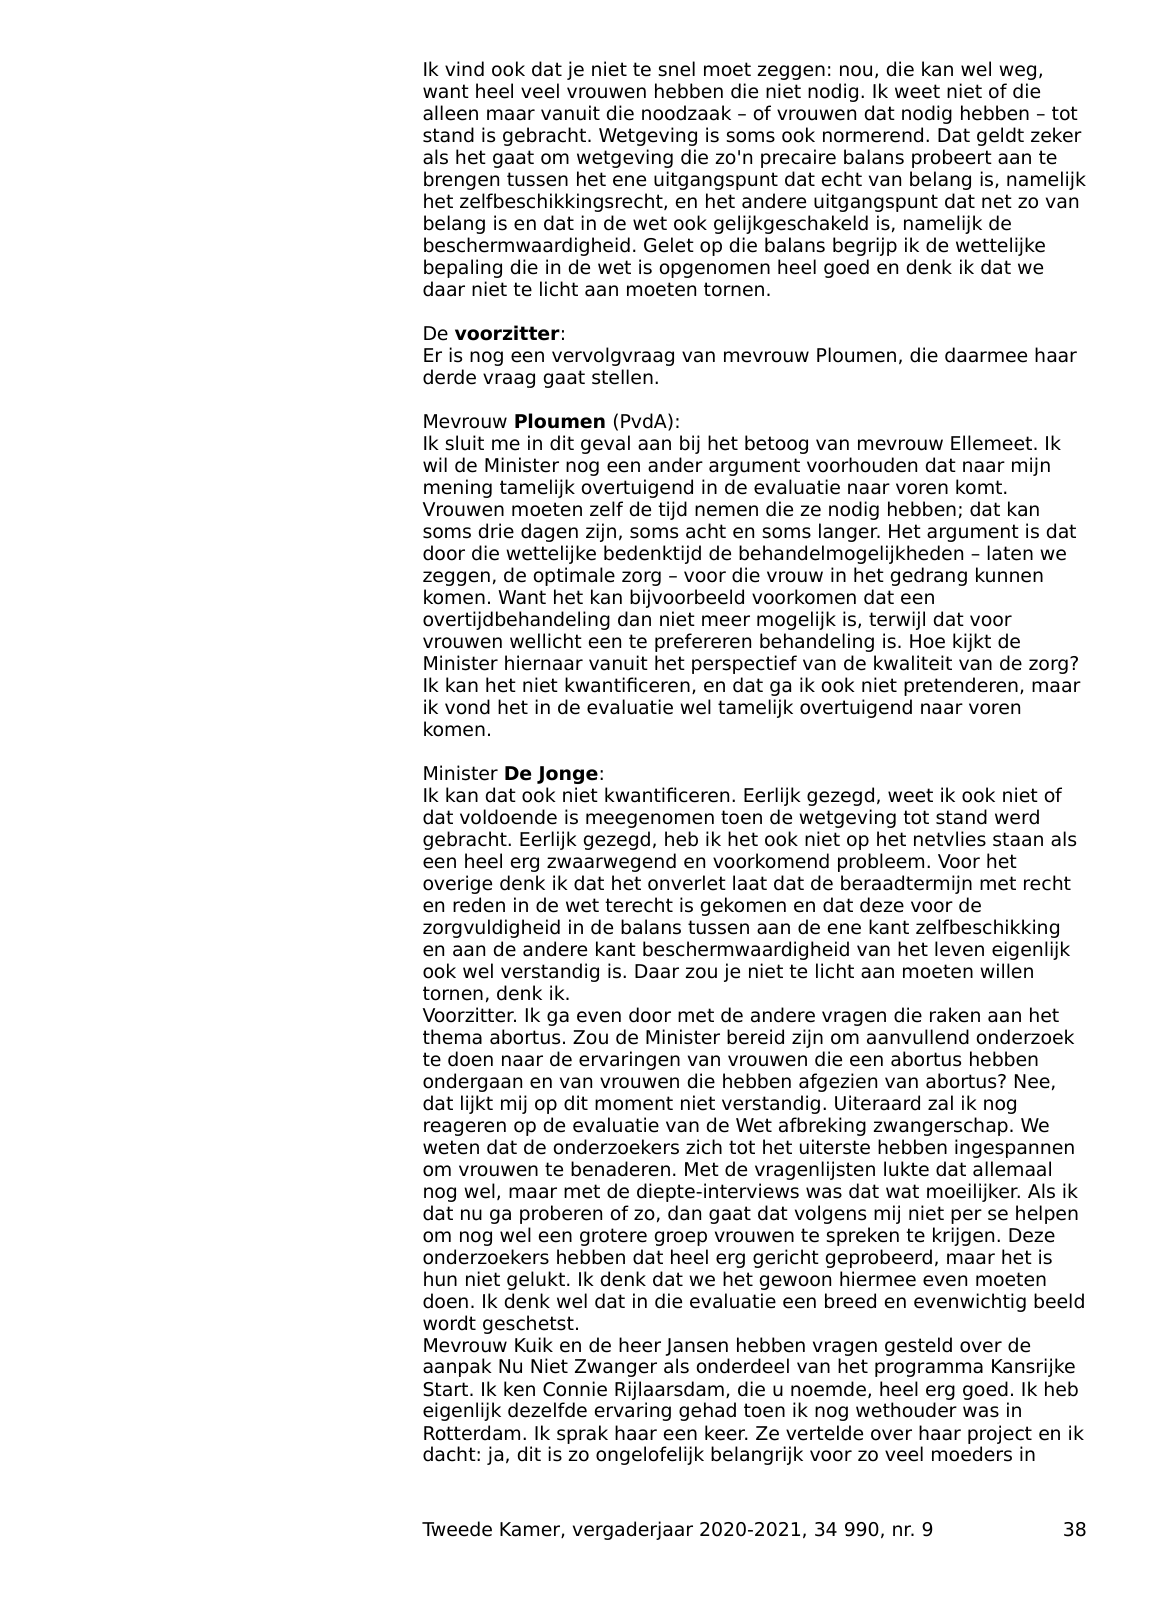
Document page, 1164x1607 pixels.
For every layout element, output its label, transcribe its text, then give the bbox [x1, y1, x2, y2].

text Mevrouw Kuik en de heer Jansen hebben vragen gesteld over de aanpak Nu Niet Zwanger als onderdeel van het programma Kansrijke Start. Ik ken Connie Rijlaarsdam, die u noemde, heel erg goed. Ik heb eigenlijk dezelfde ervaring gehad toen ik nog wethouder was in Rotterdam. Ik sprak haar een keer. Ze vertelde over haar project en ik dacht: ja, dit is zo ongelofelijk belangrijk voor zo veel moeders in [422, 1334, 1087, 1466]
text Minister De Jonge: [422, 763, 1087, 785]
text Ik kan dat ook niet kwantificeren. Eerlijk gezegd, weet ik ook niet of dat voldoende is meegenomen toen de wetgeving tot stand werd gebracht. Eerlijk gezegd, heb ik het ook niet op het netvlies staan als een heel erg zwaarwegend en voorkomend probleem. Voor het overige denk ik dat het onverlet laat dat de beraadtermijn met recht en reden in de wet terecht is gekomen en dat deze voor de zorgvuldigheid in de balans tussen aan de ene kant zelfbeschikking en aan de andere kant beschermwaardigheid van het leven eigenlijk ook wel verstandig is. Daar zou je niet te licht aan moeten willen tornen, denk ik. [422, 785, 1087, 1005]
text Mevrouw Ploumen (PvdA): [422, 411, 1087, 433]
text Ik vind ook dat je niet te snel moet zeggen: nou, die kan wel weg, want heel veel vrouwen hebben die niet nodig. Ik weet niet of die alleen maar vanuit die noodzaak – of vrouwen dat nodig hebben – tot stand is gebracht. Wetgeving is soms ook normerend. Dat geldt zeker als het gaat om wetgeving die zo'n precaire balans probeert aan te brengen tussen het ene uitgangspunt dat echt van belang is, namelijk het zelfbeschikkingsrecht, en het andere uitgangspunt dat net zo van belang is en dat in de wet ook gelijkgeschakeld is, namelijk de beschermwaardigheid. Gelet op die balans begrijp ik de wettelijke bepaling die in de wet is opgenomen heel goed en denk ik dat we daar niet te licht aan moeten tornen. [422, 59, 1087, 301]
text Voorzitter. Ik ga even door met de andere vragen die raken aan het thema abortus. Zou de Minister bereid zijn om aanvullend onderzoek te doen naar de ervaringen van vrouwen die een abortus hebben ondergaan en van vrouwen die hebben afgezien van abortus? Nee, dat lijkt mij op dit moment niet verstandig. Uiteraard zal ik nog reageren op de evaluatie van de Wet afbreking zwangerschap. We weten dat de onderzoekers zich tot het uiterste hebben ingespannen om vrouwen te benaderen. Met de vragenlijsten lukte dat allemaal nog wel, maar met de diepte-interviews was dat wat moeilijker. Als ik dat nu ga proberen of zo, dan gaat dat volgens mij niet per se helpen om nog wel een grotere groep vrouwen te spreken te krijgen. Deze onderzoekers hebben dat heel erg gericht geprobeerd, maar het is hun niet gelukt. Ik denk dat we het gewoon hiermee even moeten doen. Ik denk wel dat in die evaluatie een breed en evenwichtig beeld wordt geschetst. [422, 1005, 1087, 1334]
text De voorzitter: [422, 323, 1087, 345]
text Ik sluit me in dit geval aan bij het betoog van mevrouw Ellemeet. Ik wil de Minister nog een ander argument voorhouden dat naar mijn mening tamelijk overtuigend in de evaluatie naar voren komt. Vrouwen moeten zelf de tijd nemen die ze nodig hebben; dat kan soms drie dagen zijn, soms acht en soms langer. Het argument is dat door die wettelijke bedenktijd de behandelmogelijkheden – laten we zeggen, de optimale zorg – voor die vrouw in het gedrang kunnen komen. Want het kan bijvoorbeeld voorkomen dat een overtijdbehandeling dan niet meer mogelijk is, terwijl dat voor vrouwen wellicht een te prefereren behandeling is. Hoe kijkt de Minister hiernaar vanuit het perspectief van de kwaliteit van de zorg? Ik kan het niet kwantificeren, en dat ga ik ook niet pretenderen, maar ik vond het in de evaluatie wel tamelijk overtuigend naar voren komen. [422, 433, 1087, 741]
text Er is nog een vervolgvraag van mevrouw Ploumen, die daarmee haar derde vraag gaat stellen. [422, 345, 1087, 389]
